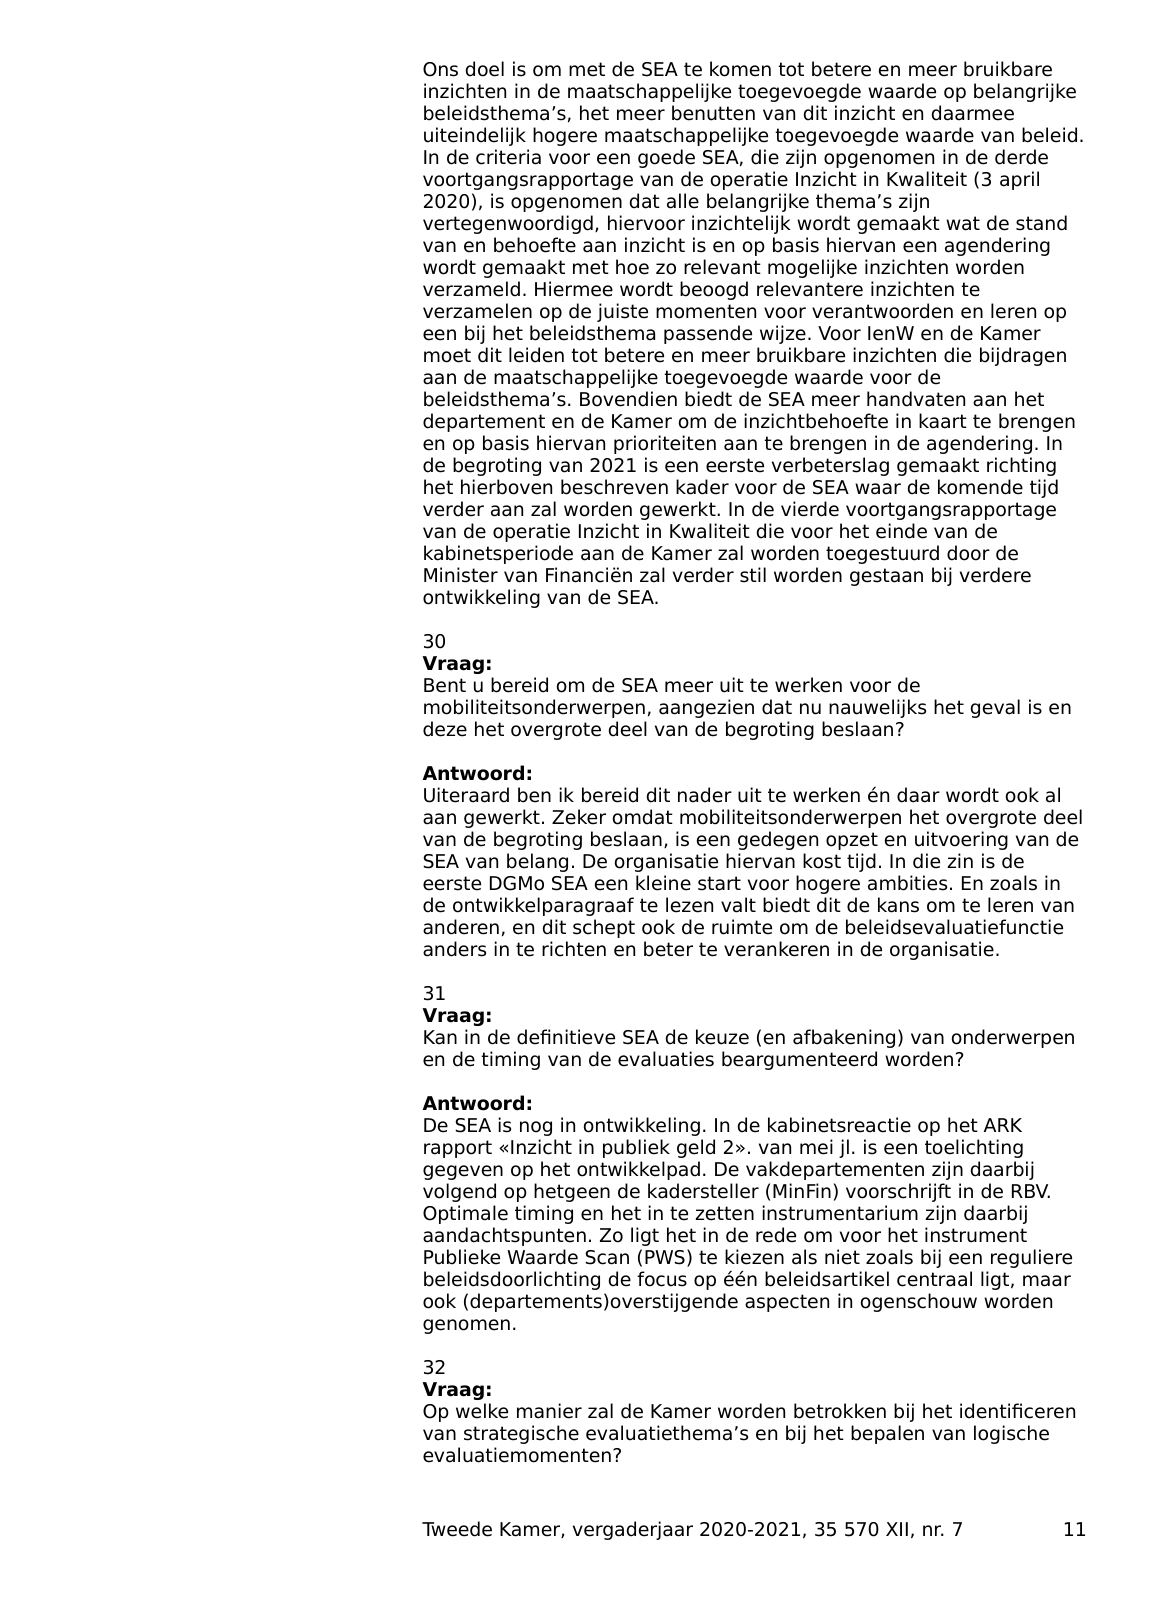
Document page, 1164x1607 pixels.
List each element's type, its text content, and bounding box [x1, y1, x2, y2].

text Antwoord: [422, 1093, 1087, 1115]
text 30 [422, 631, 1087, 653]
text Ons doel is om met de SEA te komen tot betere en meer bruikbare inzichten in de maatschappelijke toegevoegde waarde op belangrijke beleidsthema’s, het meer benutten van dit inzicht en daarmee uiteindelijk hogere maatschappelijke toegevoegde waarde van beleid. In de criteria voor een goede SEA, die zijn opgenomen in de derde voortgangsrapportage van de operatie Inzicht in Kwaliteit (3 april 2020), is opgenomen dat alle belangrijke thema’s zijn vertegenwoordigd, hiervoor inzichtelijk wordt gemaakt wat de stand van en behoefte aan inzicht is en op basis hiervan een agendering wordt gemaakt met hoe zo relevant mogelijke inzichten worden verzameld. Hiermee wordt beoogd relevantere inzichten te verzamelen op de juiste momenten voor verantwoorden en leren op een bij het beleidsthema passende wijze. Voor IenW en de Kamer moet dit leiden tot betere en meer bruikbare inzichten die bijdragen aan de maatschappelijke toegevoegde waarde voor de beleidsthema’s. Bovendien biedt de SEA meer handvaten aan het departement en de Kamer om de inzichtbehoefte in kaart te brengen en op basis hiervan prioriteiten aan te brengen in de agendering. In de begroting van 2021 is een eerste verbeterslag gemaakt richting het hierboven beschreven kader voor de SEA waar de komende tijd verder aan zal worden gewerkt. In de vierde voortgangsrapportage van de operatie Inzicht in Kwaliteit die voor het einde van de kabinetsperiode aan de Kamer zal worden toegestuurd door de Minister van Financiën zal verder stil worden gestaan bij verdere ontwikkeling van de SEA. [422, 59, 1087, 608]
text Antwoord: [422, 763, 1087, 785]
text Op welke manier zal de Kamer worden betrokken bij het identificeren van strategische evaluatiethema’s en bij het bepalen van logische evaluatiemomenten? [422, 1401, 1087, 1467]
text Kan in de definitieve SEA de keuze (en afbakening) van onderwerpen en de timing van de evaluaties beargumenteerd worden? [422, 1027, 1087, 1071]
text Vraag: [422, 1379, 1087, 1401]
text Vraag: [422, 1005, 1087, 1027]
text Uiteraard ben ik bereid dit nader uit te werken én daar wordt ook al aan gewerkt. Zeker omdat mobiliteitsonderwerpen het overgrote deel van de begroting beslaan, is een gedegen opzet en uitvoering van de SEA van belang. De organisatie hiervan kost tijd. In die zin is de eerste DGMo SEA een kleine start voor hogere ambities. En zoals in de ontwikkelparagraaf te lezen valt biedt dit de kans om te leren van anderen, en dit schept ook de ruimte om de beleidsevaluatiefunctie anders in te richten en beter te verankeren in de organisatie. [422, 785, 1087, 961]
text De SEA is nog in ontwikkeling. In de kabinetsreactie op het ARK rapport «Inzicht in publiek geld 2». van mei jl. is een toelichting gegeven op het ontwikkelpad. De vakdepartementen zijn daarbij volgend op hetgeen de kadersteller (MinFin) voorschrijft in de RBV. Optimale timing en het in te zetten instrumentarium zijn daarbij aandachtspunten. Zo ligt het in de rede om voor het instrument Publieke Waarde Scan (PWS) te kiezen als niet zoals bij een reguliere beleidsdoorlichting de focus op één beleidsartikel centraal ligt, maar ook (departements)overstijgende aspecten in ogenschouw worden genomen. [422, 1115, 1087, 1335]
text Bent u bereid om de SEA meer uit te werken voor de mobiliteitsonderwerpen, aangezien dat nu nauwelijks het geval is en deze het overgrote deel van de begroting beslaan? [422, 675, 1087, 741]
text 31 [422, 983, 1087, 1005]
text 32 [422, 1357, 1087, 1379]
text Vraag: [422, 653, 1087, 675]
